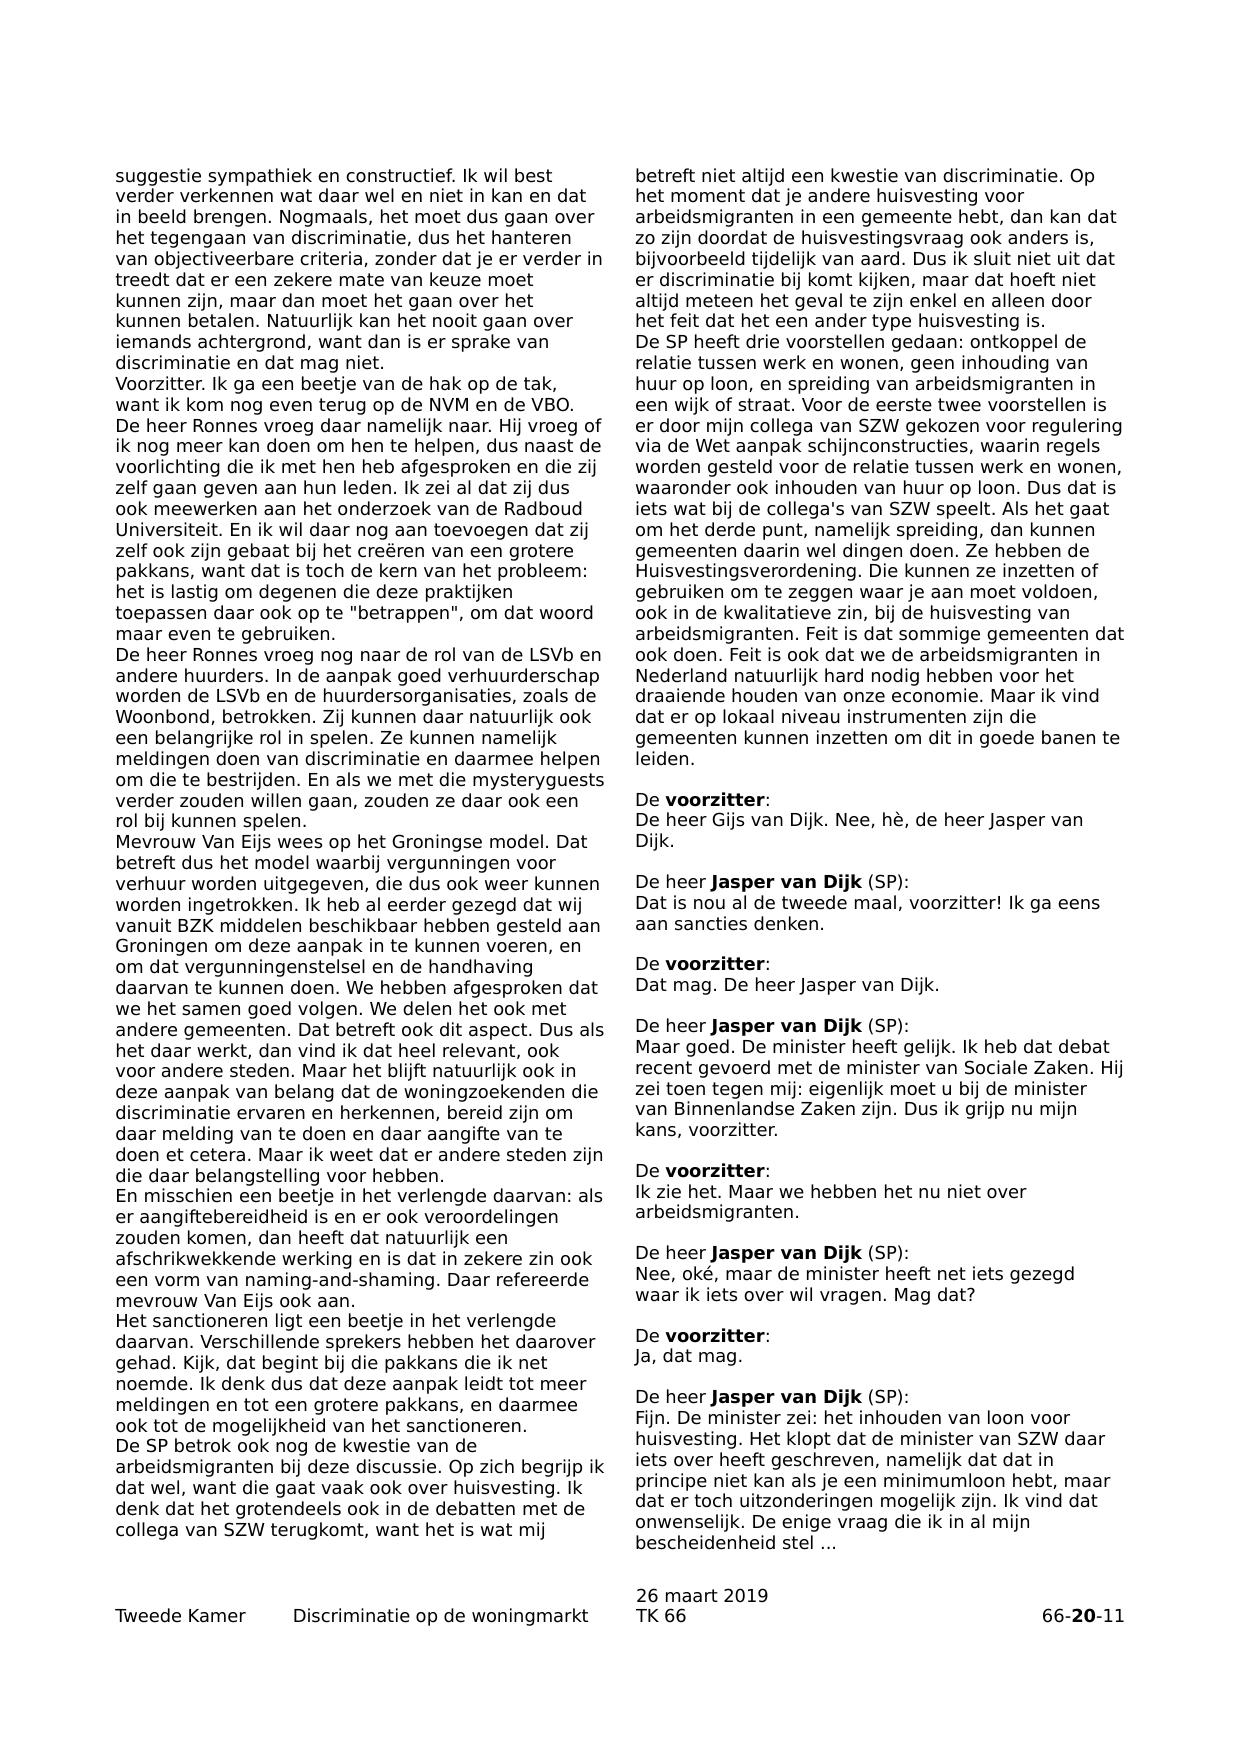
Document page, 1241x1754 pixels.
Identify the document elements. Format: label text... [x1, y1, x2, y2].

text De heer Jasper van Dijk (SP): [635, 1016, 1125, 1037]
text Nee, oké, maar de minister heeft net iets gezegd waar ik iets over wil vragen. Mag dat? [635, 1264, 1125, 1306]
text De voorzitter: [635, 1326, 1125, 1346]
text Ja, dat mag. [635, 1346, 1125, 1367]
text De voorzitter: [635, 789, 1125, 810]
text Fijn. De minister zei: het inhouden van loon voor huisvesting. Het klopt dat de minister van SZW daar iets over heeft geschreven, namelijk dat dat in principe niet kan als je een minimumloon hebt, maar dat er toch uitzonderingen mogelijk zijn. Ik vind dat onwenselijk. De enige vraag die ik in al mijn bescheidenheid stel ... [635, 1408, 1125, 1554]
text De heer Ronnes vroeg nog naar de rol van de LSVb en andere huurders. In de aanpak goed verhuurderschap worden de LSVb en de huurdersorganisaties, zoals de Woonbond, betrokken. Zij kunnen daar natuurlijk ook een belangrijke rol in spelen. Ze kunnen namelijk meldingen doen van discriminatie en daarmee helpen om die te bestrijden. En als we met die mysteryguests verder zouden willen gaan, zouden ze daar ook een rol bij kunnen spelen. [115, 644, 605, 832]
text Voorzitter. Ik ga een beetje van de hak op de tak, want ik kom nog even terug op de NVM en de VBO. De heer Ronnes vroeg daar namelijk naar. Hij vroeg of ik nog meer kan doen om hen te helpen, dus naast de voorlichting die ik met hen heb afgesproken en die zij zelf gaan geven aan hun leden. Ik zei al dat zij dus ook meewerken aan het onderzoek van de Radboud Universiteit. En ik wil daar nog aan toevoegen dat zij zelf ook zijn gebaat bij het creëren van een grotere pakkans, want dat is toch de kern van het probleem: het is lastig om degenen die deze praktijken toepassen daar ook op te "betrappen", om dat woord maar even te gebruiken. [115, 374, 605, 644]
text De heer Jasper van Dijk (SP): [635, 1387, 1125, 1408]
text De voorzitter: [635, 954, 1125, 975]
text De heer Jasper van Dijk (SP): [635, 872, 1125, 893]
text betreft niet altijd een kwestie van discriminatie. Op het moment dat je andere huisvesting voor arbeidsmigranten in een gemeente hebt, dan kan dat zo zijn doordat de huisvestingsvraag ook anders is, bijvoorbeeld tijdelijk van aard. Dus ik sluit niet uit dat er discriminatie bij komt kijken, maar dat hoeft niet altijd meteen het geval te zijn enkel en alleen door het feit dat het een ander type huisvesting is. [635, 165, 1125, 332]
text De heer Jasper van Dijk (SP): [635, 1243, 1125, 1264]
text De voorzitter: [635, 1161, 1125, 1181]
text Ik zie het. Maar we hebben het nu niet over arbeidsmigranten. [635, 1181, 1125, 1223]
text Maar goed. De minister heeft gelijk. Ik heb dat debat recent gevoerd met de minister van Sociale Zaken. Hij zei toen tegen mij: eigenlijk moet u bij de minister van Binnenlandse Zaken zijn. Dus ik grijp nu mijn kans, voorzitter. [635, 1037, 1125, 1141]
text Het sanctioneren ligt een beetje in het verlengde daarvan. Verschillende sprekers hebben het daarover gehad. Kijk, dat begint bij die pakkans die ik net noemde. Ik denk dus dat deze aanpak leidt tot meer meldingen en tot een grotere pakkans, en daarmee ook tot de mogelijkheid van het sanctioneren. [115, 1311, 605, 1436]
text De heer Gijs van Dijk. Nee, hè, de heer Jasper van Dijk. [635, 810, 1125, 852]
text En misschien een beetje in het verlengde daarvan: als er aangiftebereidheid is en er ook veroordelingen zouden komen, dan heeft dat natuurlijk een afschrikwekkende werking en is dat in zekere zin ook een vorm van naming-and-shaming. Daar refereerde mevrouw Van Eijs ook aan. [115, 1186, 605, 1311]
text Dat mag. De heer Jasper van Dijk. [635, 975, 1125, 996]
text Dat is nou al de tweede maal, voorzitter! Ik ga eens aan sancties denken. [635, 893, 1125, 934]
text suggestie sympathiek en constructief. Ik wil best verder verkennen wat daar wel en niet in kan en dat in beeld brengen. Nogmaals, het moet dus gaan over het tegengaan van discriminatie, dus het hanteren van objectiveerbare criteria, zonder dat je er verder in treedt dat er een zekere mate van keuze moet kunnen zijn, maar dan moet het gaan over het kunnen betalen. Natuurlijk kan het nooit gaan over iemands achtergrond, want dan is er sprake van discriminatie en dat mag niet. [115, 165, 605, 374]
text De SP betrok ook nog de kwestie van de arbeidsmigranten bij deze discussie. Op zich begrijp ik dat wel, want die gaat vaak ook over huisvesting. Ik denk dat het grotendeels ook in de debatten met de collega van SZW terugkomt, want het is wat mij [115, 1436, 605, 1540]
text De SP heeft drie voorstellen gedaan: ontkoppel de relatie tussen werk en wonen, geen inhouding van huur op loon, en spreiding van arbeidsmigranten in een wijk of straat. Voor de eerste twee voorstellen is er door mijn collega van SZW gekozen voor regulering via de Wet aanpak schijnconstructies, waarin regels worden gesteld voor de relatie tussen werk en wonen, waaronder ook inhouden van huur op loon. Dus dat is iets wat bij de collega's van SZW speelt. Als het gaat om het derde punt, namelijk spreiding, dan kunnen gemeenten daarin wel dingen doen. Ze hebben de Huisvestingsverordening. Die kunnen ze inzetten of gebruiken om te zeggen waar je aan moet voldoen, ook in de kwalitatieve zin, bij de huisvesting van arbeidsmigranten. Feit is dat sommige gemeenten dat ook doen. Feit is ook dat we de arbeidsmigranten in Nederland natuurlijk hard nodig hebben voor het draaiende houden van onze economie. Maar ik vind dat er op lokaal niveau instrumenten zijn die gemeenten kunnen inzetten om dit in goede banen te leiden. [635, 332, 1125, 769]
text Mevrouw Van Eijs wees op het Groningse model. Dat betreft dus het model waarbij vergunningen voor verhuur worden uitgegeven, die dus ook weer kunnen worden ingetrokken. Ik heb al eerder gezegd dat wij vanuit BZK middelen beschikbaar hebben gesteld aan Groningen om deze aanpak in te kunnen voeren, en om dat vergunningenstelsel en de handhaving daarvan te kunnen doen. We hebben afgesproken dat we het samen goed volgen. We delen het ook met andere gemeenten. Dat betreft ook dit aspect. Dus als het daar werkt, dan vind ik dat heel relevant, ook voor andere steden. Maar het blijft natuurlijk ook in deze aanpak van belang dat de woningzoekenden die discriminatie ervaren en herkennen, bereid zijn om daar melding van te doen en daar aangifte van te doen et cetera. Maar ik weet dat er andere steden zijn die daar belangstelling voor hebben. [115, 832, 605, 1186]
